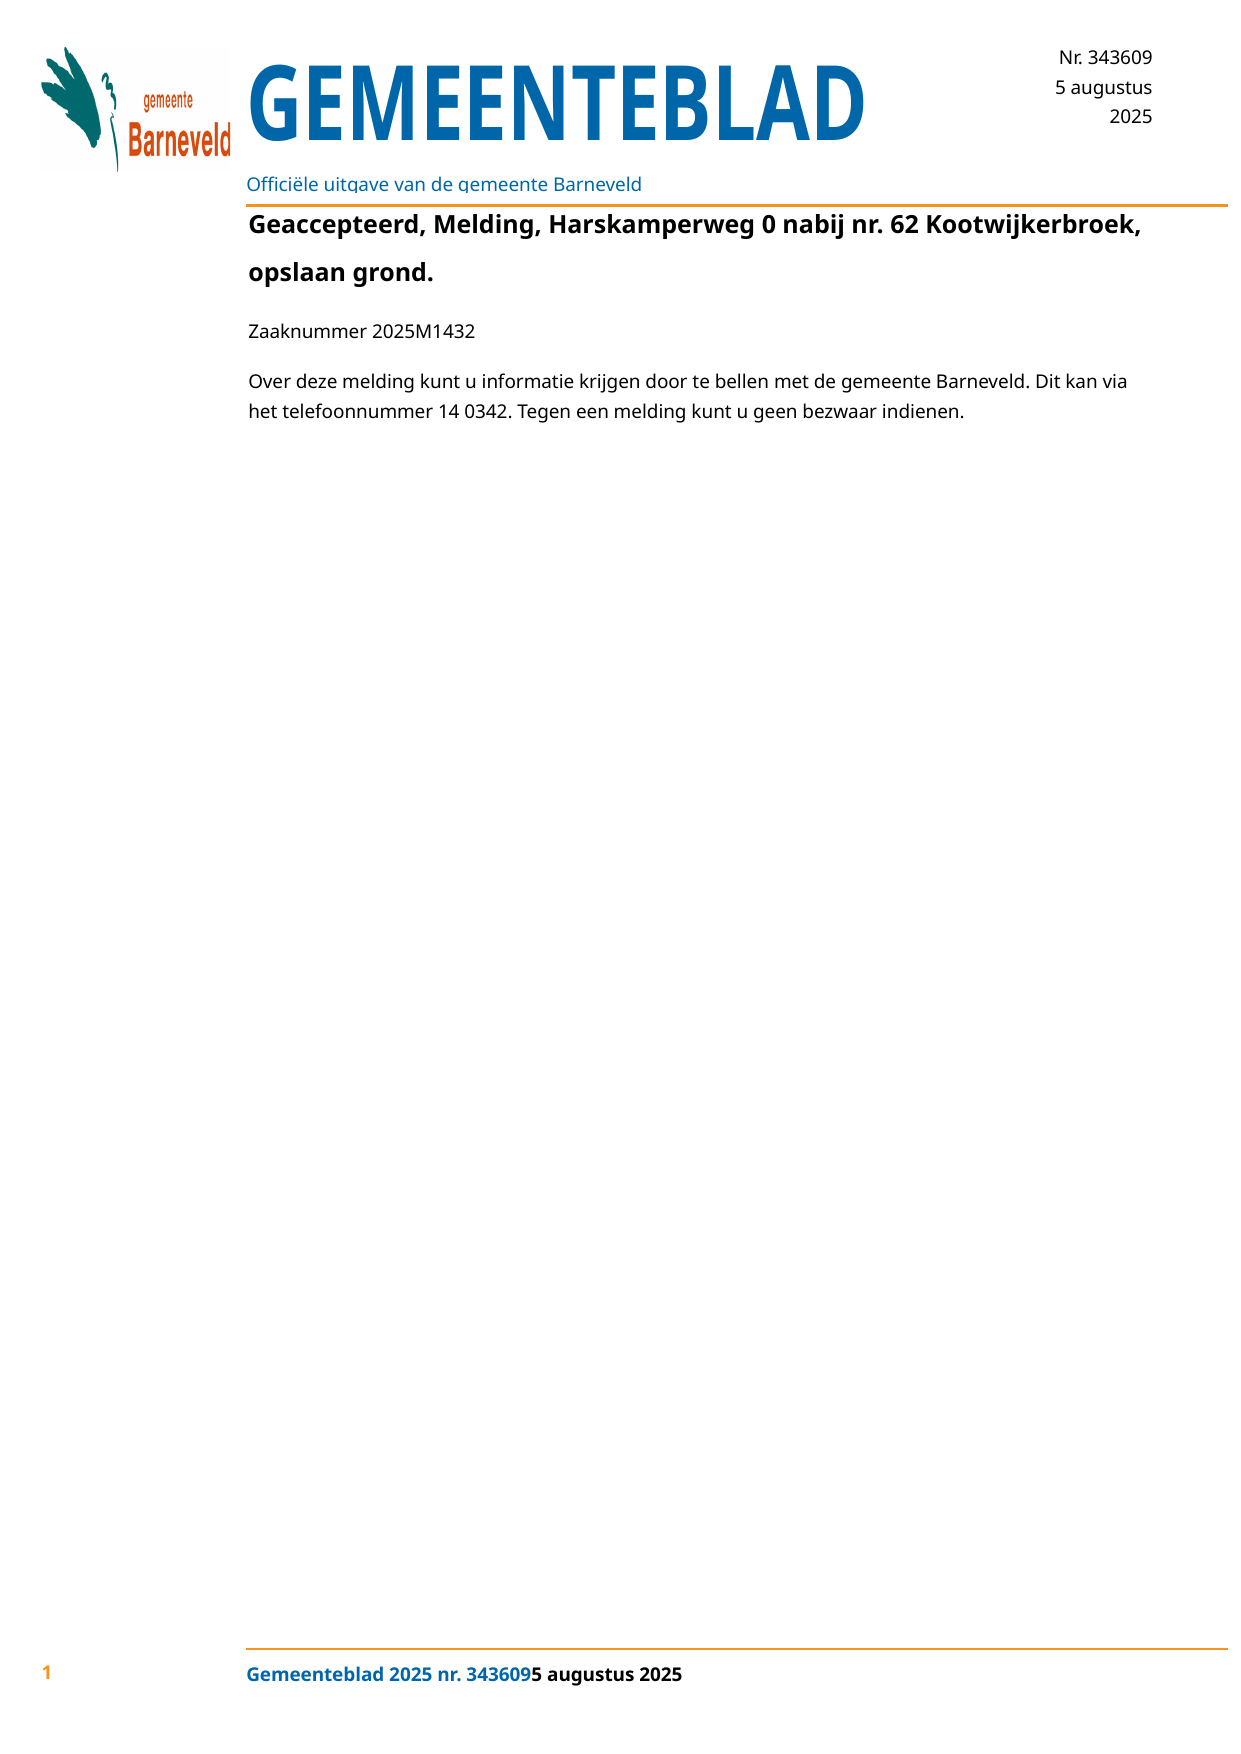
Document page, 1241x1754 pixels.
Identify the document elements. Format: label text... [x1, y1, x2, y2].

text Geaccepteerd, Melding, Harskamperweg 0 nabij nr. 62 Kootwijkerbroek, opslaan grond. [248, 207, 1152, 288]
text Zaaknummer 2025M1432 [248, 318, 1152, 344]
text Over deze melding kunt u informatie krijgen door te bellen met de gemeente Barneveld. Dit kan via het telefoonnummer 14 0342. Tegen een melding kunt u geen bezwaar indienen. [248, 368, 1152, 424]
picture [41, 47, 231, 172]
